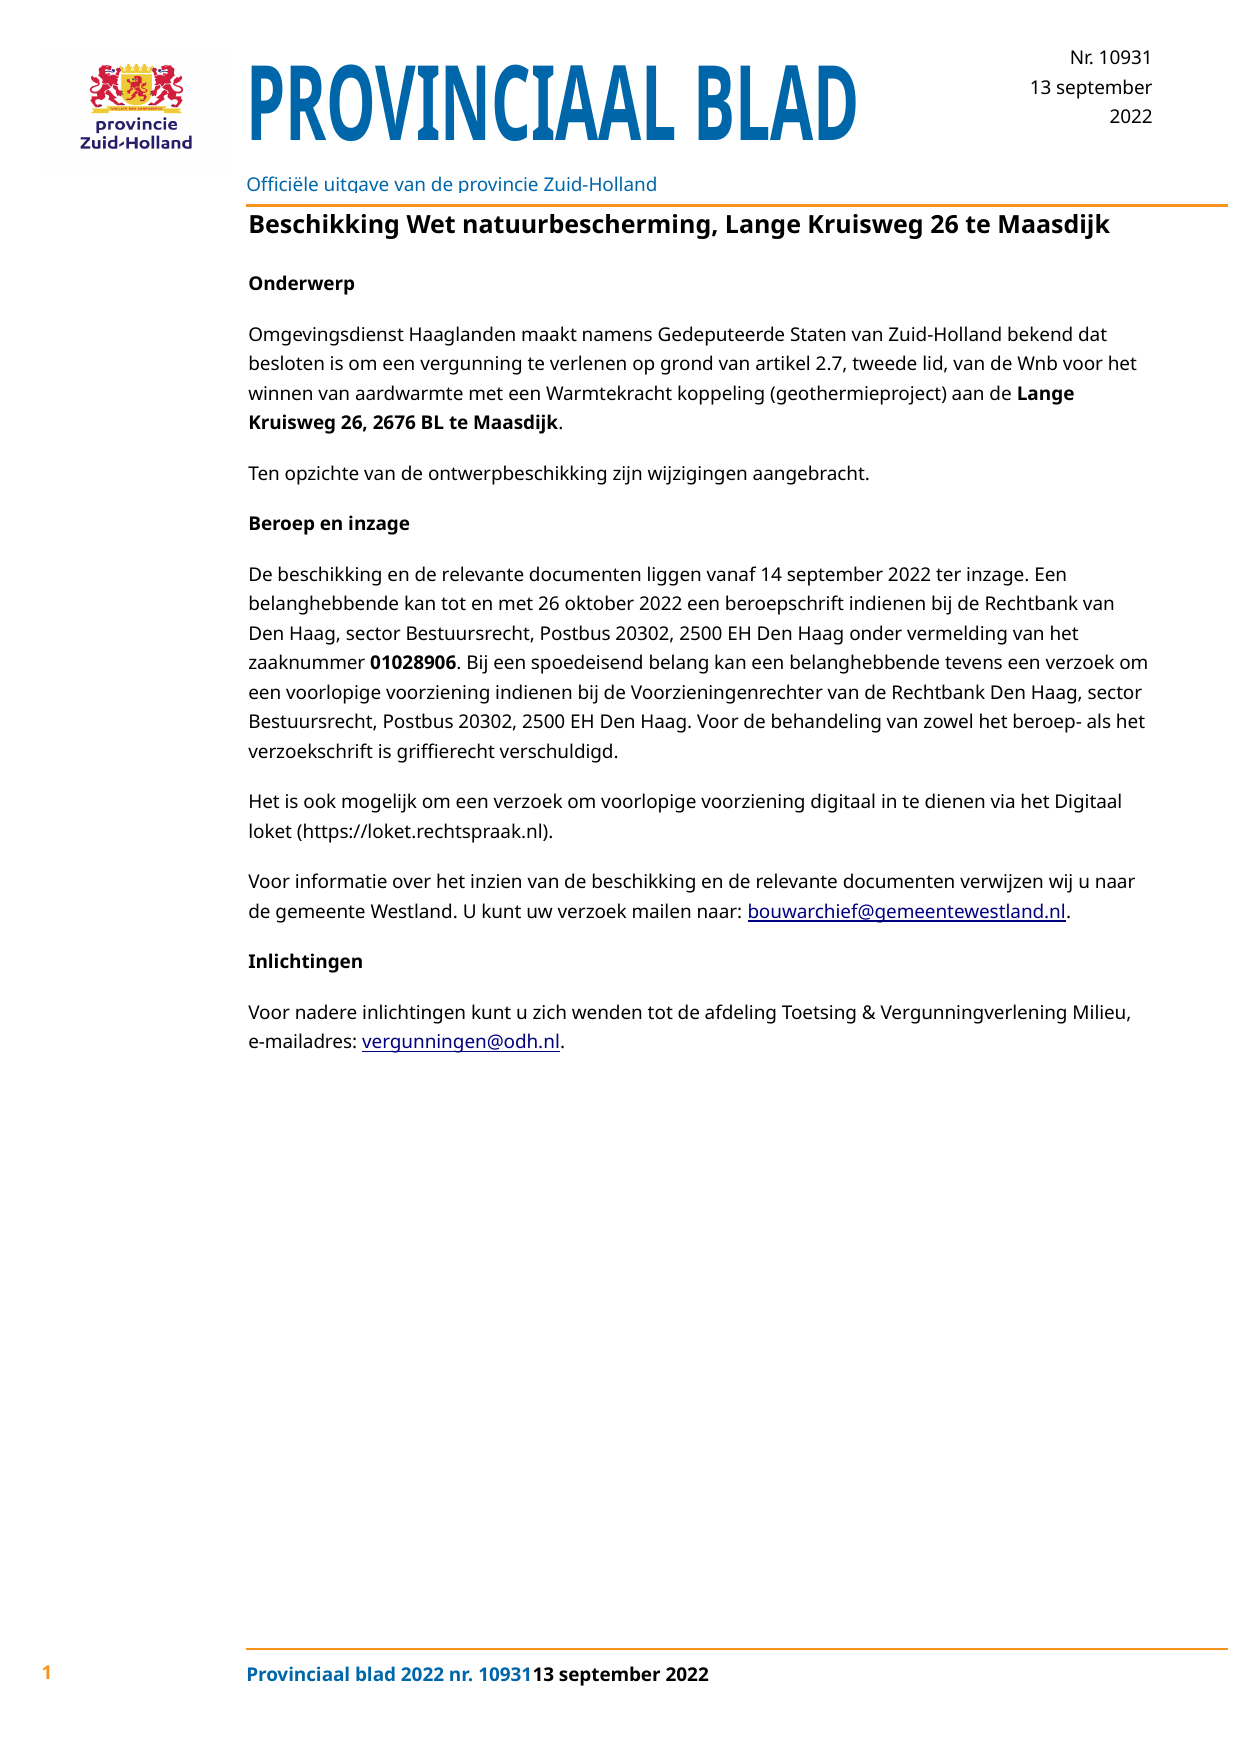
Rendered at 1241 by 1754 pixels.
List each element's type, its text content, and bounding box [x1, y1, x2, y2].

text Onderwerp [248, 270, 1152, 296]
text Voor nadere inlichtingen kunt u zich wenden tot de afdeling Toetsing & Vergunningverlening Milieu, e-mailadres: vergunningen@odh.nl. [248, 999, 1152, 1054]
text Voor informatie over het inzien van de beschikking en de relevante documenten verwijzen wij u naar de gemeente Westland. U kunt uw verzoek mailen naar: bouwarchief@gemeentewestland.nl. [248, 869, 1152, 924]
text Het is ook mogelijk om een verzoek om voorlopige voorziening digitaal in te dienen via het Digitaal loket (https://loket.rechtspraak.nl). [248, 789, 1152, 844]
text Beroep en inzage [248, 510, 1152, 536]
text Inlichtingen [248, 949, 1152, 974]
text Beschikking Wet natuurbescherming, Lange Kruisweg 26 te Maasdijk [248, 207, 1152, 241]
text Ten opzichte van de ontwerpbeschikking zijn wijzigingen aangebracht. [248, 460, 1152, 486]
picture [41, 47, 231, 172]
text Omgevingsdienst Haaglanden maakt namens Gedeputeerde Staten van Zuid-Holland bekend dat besloten is om een vergunning te verlenen op grond van artikel 2.7, tweede lid, van de Wnb voor het winnen van aardwarmte met een Warmtekracht koppeling (geothermieproject) aan de Lange Kruisweg 26, 2676 BL te Maasdijk. [248, 321, 1152, 435]
text De beschikking en de relevante documenten liggen vanaf 14 september 2022 ter inzage. Een belanghebbende kan tot en met 26 oktober 2022 een beroepschrift indienen bij de Rechtbank van Den Haag, sector Bestuursrecht, Postbus 20302, 2500 EH Den Haag onder vermelding van het zaaknummer 01028906. Bij een spoedeisend belang kan een belanghebbende tevens een verzoek om een voorlopige voorziening indienen bij de Voorzieningenrechter van de Rechtbank Den Haag, sector Bestuursrecht, Postbus 20302, 2500 EH Den Haag. Voor de behandeling van zowel het beroep- als het verzoekschrift is griffierecht verschuldigd. [248, 561, 1152, 764]
